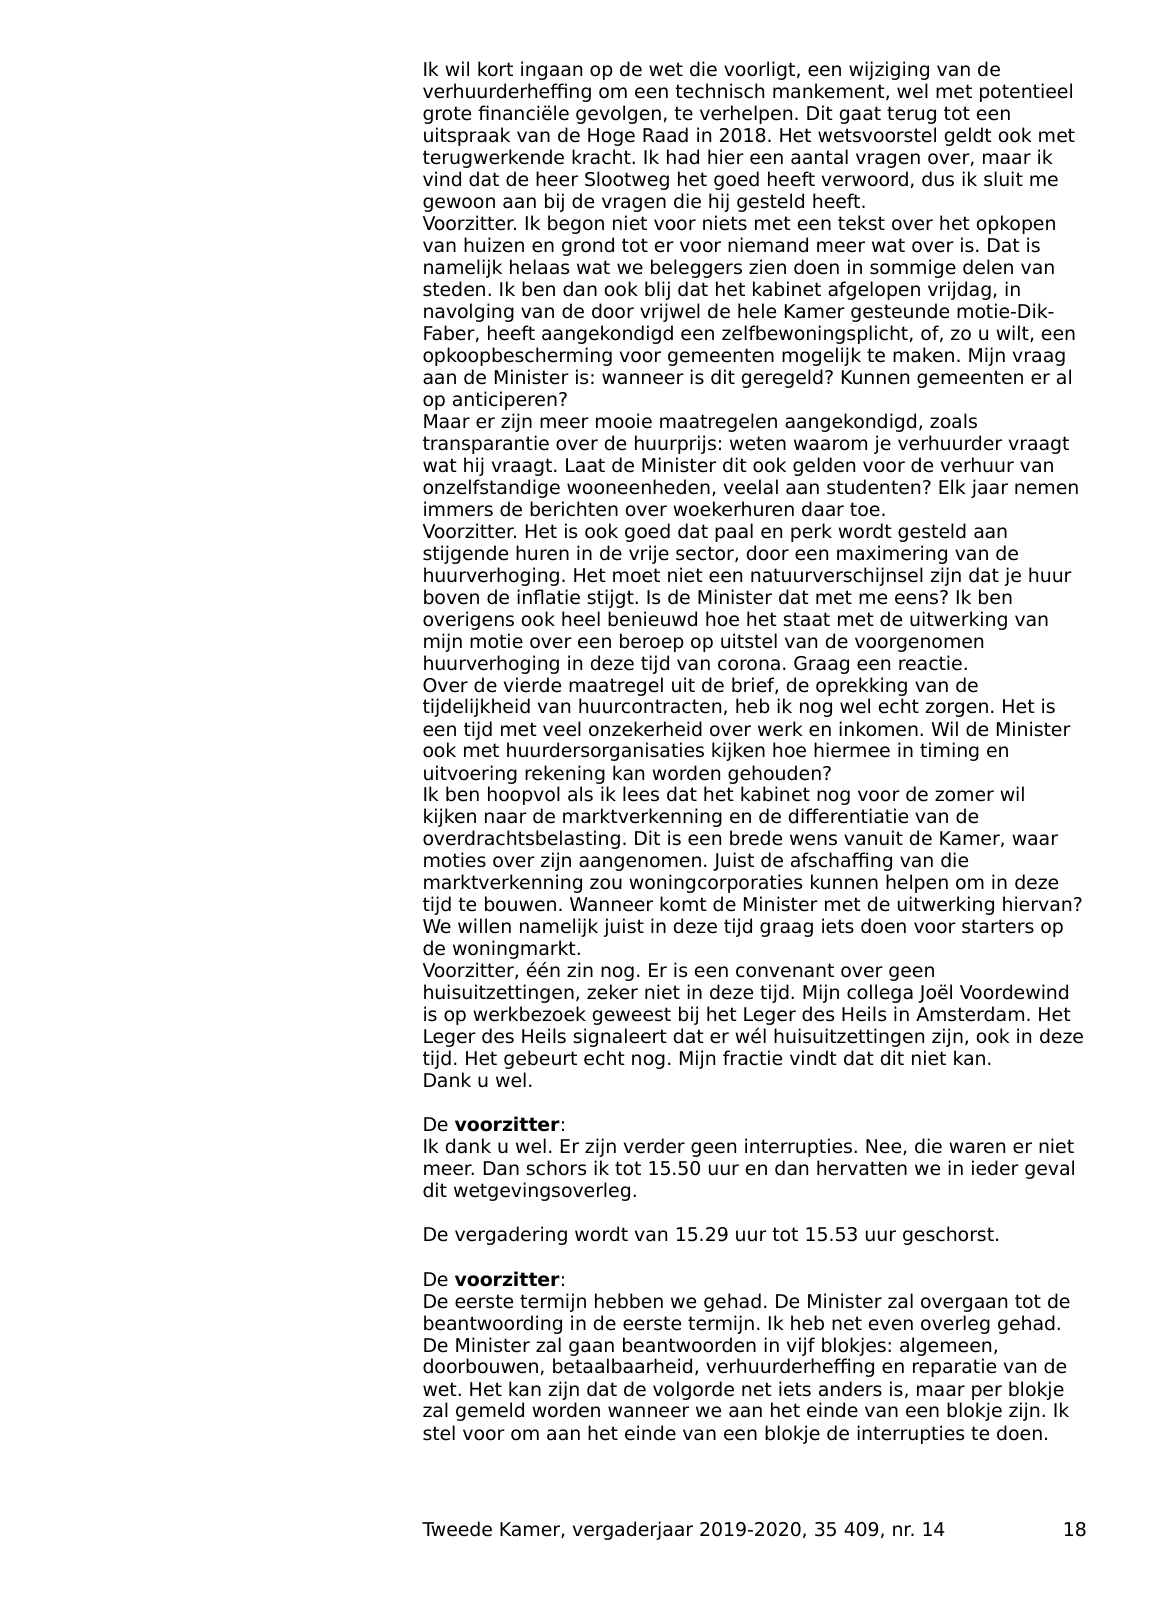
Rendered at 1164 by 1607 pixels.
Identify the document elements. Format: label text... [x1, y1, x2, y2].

text De eerste termijn hebben we gehad. De Minister zal overgaan tot de beantwoording in de eerste termijn. Ik heb net even overleg gehad. De Minister zal gaan beantwoorden in vijf blokjes: algemeen, doorbouwen, betaalbaarheid, verhuurderheffing en reparatie van de wet. Het kan zijn dat de volgorde net iets anders is, maar per blokje zal gemeld worden wanneer we aan het einde van een blokje zijn. Ik stel voor om aan het einde van een blokje de interrupties te doen. [422, 1291, 1087, 1444]
text Voorzitter, één zin nog. Er is een convenant over geen huisuitzettingen, zeker niet in deze tijd. Mijn collega Joël Voordewind is op werkbezoek geweest bij het Leger des Heils in Amsterdam. Het Leger des Heils signaleert dat er wél huisuitzettingen zijn, ook in deze tijd. Het gebeurt echt nog. Mijn fractie vindt dat dit niet kan. [422, 960, 1087, 1070]
text De voorzitter: [422, 1268, 1087, 1291]
text Ik dank u wel. Er zijn verder geen interrupties. Nee, die waren er niet meer. Dan schors ik tot 15.50 uur en dan hervatten we in ieder geval dit wetgevingsoverleg. [422, 1136, 1087, 1202]
text Voorzitter. Het is ook goed dat paal en perk wordt gesteld aan stijgende huren in de vrije sector, door een maximering van de huurverhoging. Het moet niet een natuurverschijnsel zijn dat je huur boven de inflatie stijgt. Is de Minister dat met me eens? Ik ben overigens ook heel benieuwd hoe het staat met de uitwerking van mijn motie over een beroep op uitstel van de voorgenomen huurverhoging in deze tijd van corona. Graag een reactie. [422, 521, 1087, 674]
text Ik ben hoopvol als ik lees dat het kabinet nog voor de zomer wil kijken naar de marktverkenning en de differentiatie van de overdrachtsbelasting. Dit is een brede wens vanuit de Kamer, waar moties over zijn aangenomen. Juist de afschaffing van die marktverkenning zou woningcorporaties kunnen helpen om in deze tijd te bouwen. Wanneer komt de Minister met de uitwerking hiervan? We willen namelijk juist in deze tijd graag iets doen voor starters op de woningmarkt. [422, 784, 1087, 960]
text De voorzitter: [422, 1114, 1087, 1136]
text Dank u wel. [422, 1070, 1087, 1092]
text Voorzitter. Ik begon niet voor niets met een tekst over het opkopen van huizen en grond tot er voor niemand meer wat over is. Dat is namelijk helaas wat we beleggers zien doen in sommige delen van steden. Ik ben dan ook blij dat het kabinet afgelopen vrijdag, in navolging van de door vrijwel de hele Kamer gesteunde motie-Dik-Faber, heeft aangekondigd een zelfbewoningsplicht, of, zo u wilt, een opkoopbescherming voor gemeenten mogelijk te maken. Mijn vraag aan de Minister is: wanneer is dit geregeld? Kunnen gemeenten er al op anticiperen? [422, 213, 1087, 411]
text De vergadering wordt van 15.29 uur tot 15.53 uur geschorst. [422, 1224, 1087, 1246]
text Ik wil kort ingaan op de wet die voorligt, een wijziging van de verhuurderheffing om een technisch mankement, wel met potentieel grote financiële gevolgen, te verhelpen. Dit gaat terug tot een uitspraak van de Hoge Raad in 2018. Het wetsvoorstel geldt ook met terugwerkende kracht. Ik had hier een aantal vragen over, maar ik vind dat de heer Slootweg het goed heeft verwoord, dus ik sluit me gewoon aan bij de vragen die hij gesteld heeft. [422, 59, 1087, 213]
text Maar er zijn meer mooie maatregelen aangekondigd, zoals transparantie over de huurprijs: weten waarom je verhuurder vraagt wat hij vraagt. Laat de Minister dit ook gelden voor de verhuur van onzelfstandige wooneenheden, veelal aan studenten? Elk jaar nemen immers de berichten over woekerhuren daar toe. [422, 411, 1087, 521]
text Over de vierde maatregel uit de brief, de oprekking van de tijdelijkheid van huurcontracten, heb ik nog wel echt zorgen. Het is een tijd met veel onzekerheid over werk en inkomen. Wil de Minister ook met huurdersorganisaties kijken hoe hiermee in timing en uitvoering rekening kan worden gehouden? [422, 674, 1087, 784]
